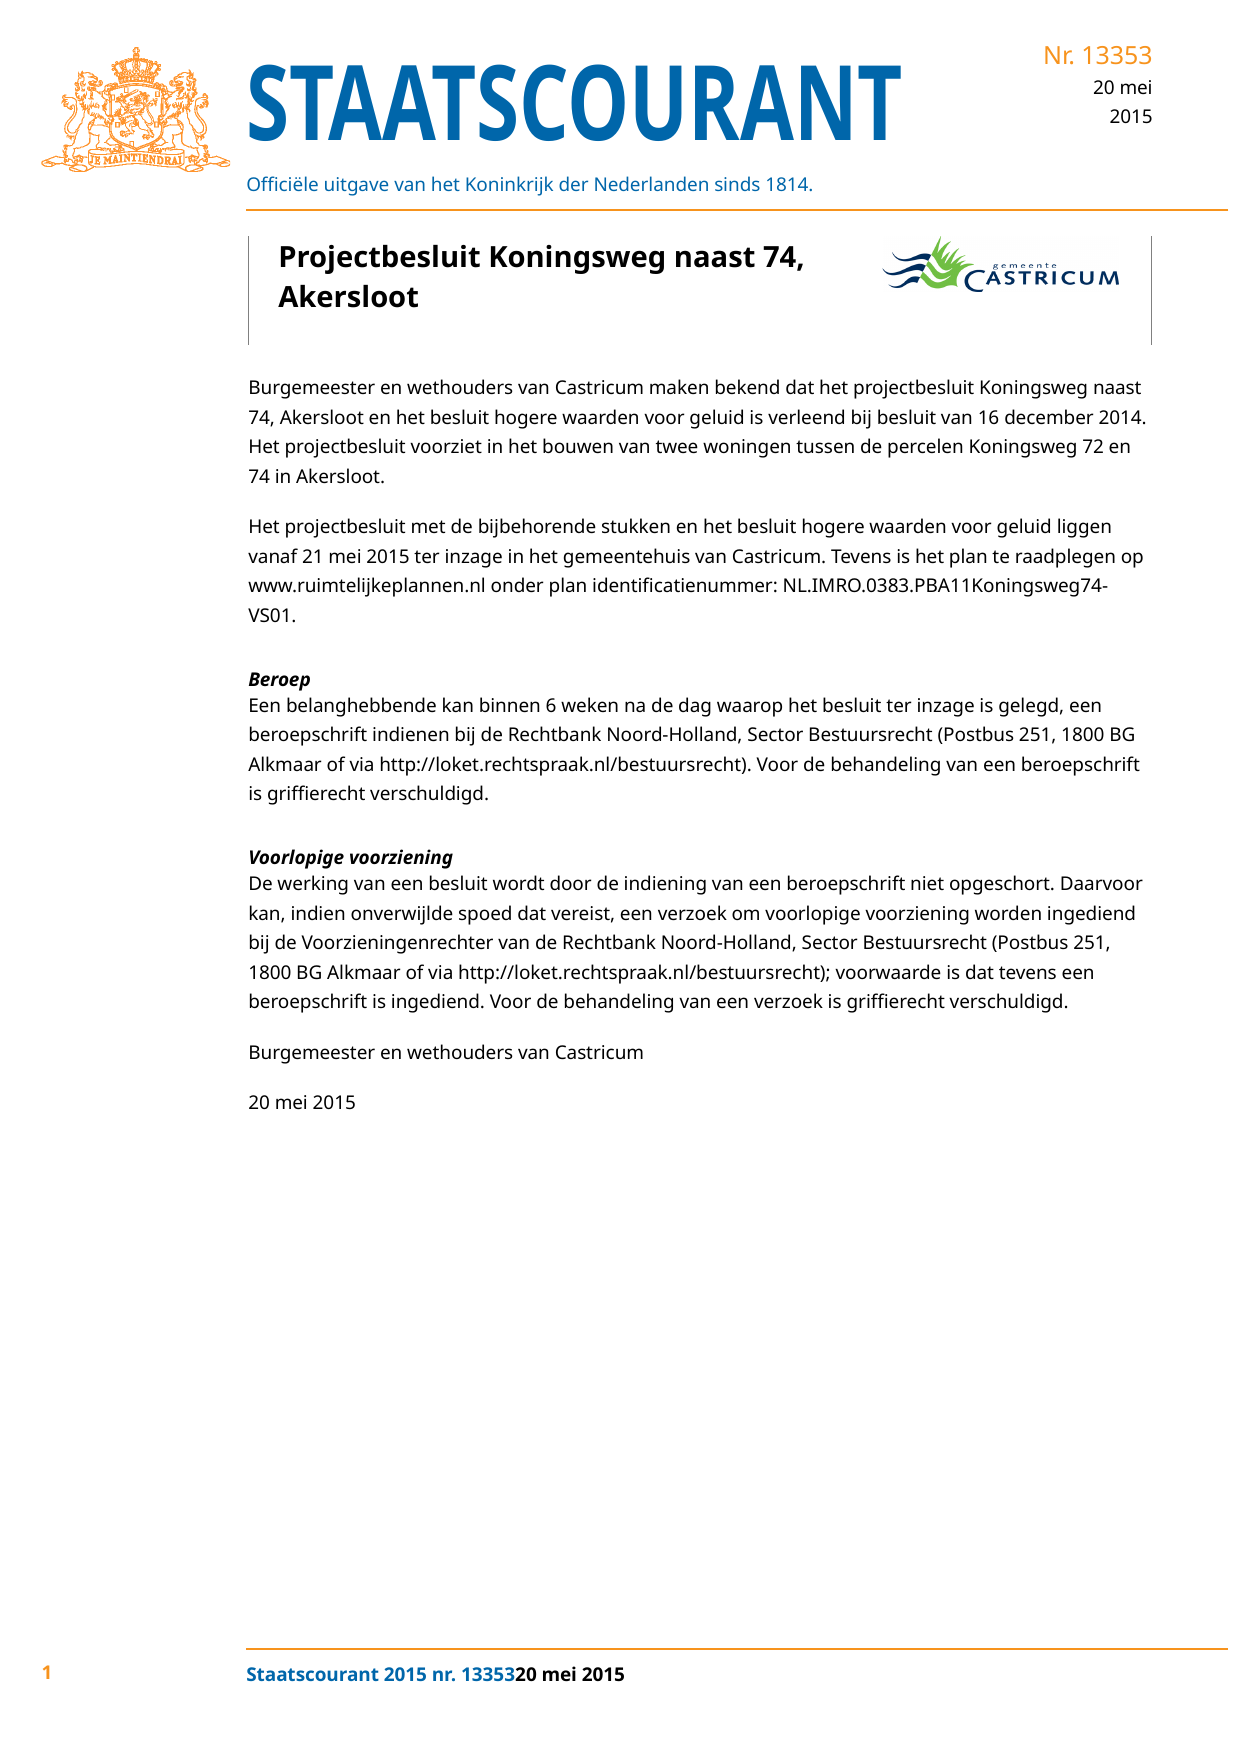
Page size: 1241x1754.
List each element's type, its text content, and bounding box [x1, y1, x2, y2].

text Een belanghebbende kan binnen 6 weken na de dag waarop het besluit ter inzage is gelegd, een beroepschrift indienen bij de Rechtbank Noord-Holland, Sector Bestuursrecht (Postbus 251, 1800 BG Alkmaar of via http://loket.rechtspraak.nl/bestuursrecht). Voor de behandeling van een beroepschrift is griffierecht verschuldigd. [248, 692, 1152, 806]
text 20 mei 2015 [248, 1089, 1152, 1115]
picture [882, 236, 1119, 292]
text Voorlopige voorziening [248, 844, 1152, 870]
table_header Projectbesluit Koningsweg naast 74, Akersloot [249, 236, 850, 345]
table_header [850, 236, 1151, 345]
text Het projectbesluit met de bijbehorende stukken en het besluit hogere waarden voor geluid liggen vanaf 21 mei 2015 ter inzage in het gemeentehuis van Castricum. Tevens is het plan te raadplegen op www.ruimtelijkeplannen.nl onder plan identificatienummer: NL.IMRO.0383.PBA11Koningsweg74-VS01. [248, 513, 1152, 628]
text Beroep [248, 666, 1152, 692]
text Burgemeester en wethouders van Castricum [248, 1039, 1152, 1065]
text De werking van een besluit wordt door de indiening van een beroepschrift niet opgeschort. Daarvoor kan, indien onverwijlde spoed dat vereist, een verzoek om voorlopige voorziening worden ingediend bij de Voorzieningenrechter van de Rechtbank Noord-Holland, Sector Bestuursrecht (Postbus 251, 1800 BG Alkmaar of via http://loket.rechtspraak.nl/bestuursrecht); voorwaarde is dat tevens een beroepschrift is ingediend. Voor de behandeling van een verzoek is griffierecht verschuldigd. [248, 870, 1152, 1014]
picture [41, 47, 231, 172]
text Burgemeester en wethouders van Castricum maken bekend dat het projectbesluit Koningsweg naast 74, Akersloot en het besluit hogere waarden voor geluid is verleend bij besluit van 16 december 2014. Het projectbesluit voorziet in het bouwen van twee woningen tussen de percelen Koningsweg 72 en 74 in Akersloot. [248, 374, 1152, 489]
